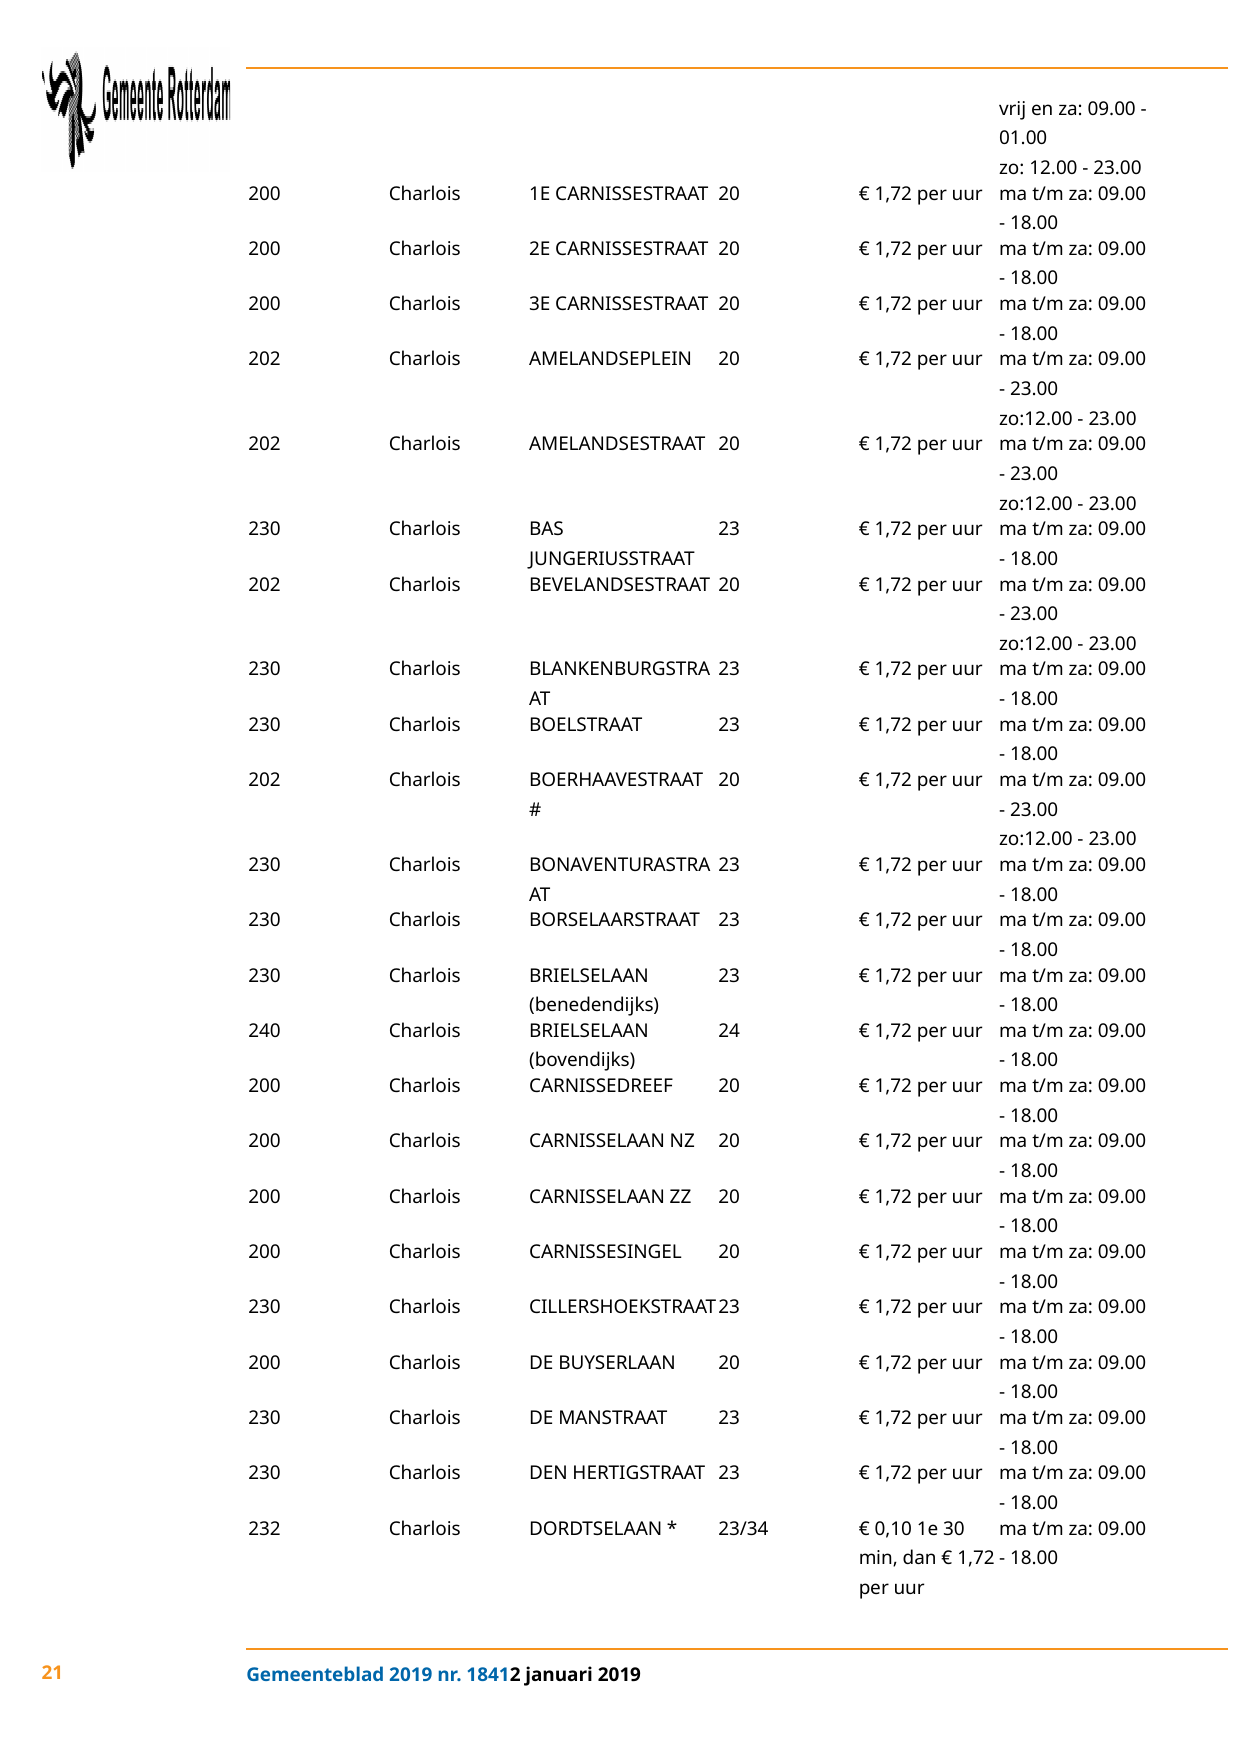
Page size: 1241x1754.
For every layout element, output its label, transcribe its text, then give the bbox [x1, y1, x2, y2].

table_cell Charlois [389, 1460, 529, 1515]
table_cell BOERHAAVESTRAAT # [529, 766, 718, 851]
table_cell 20 [718, 1073, 858, 1128]
table_cell DE BUYSERLAAN [529, 1349, 718, 1404]
table_cell [718, 95, 858, 180]
table_cell 23 [718, 851, 858, 906]
table_cell Charlois [389, 1183, 529, 1238]
table_cell Charlois [389, 1128, 529, 1183]
table_cell Charlois [389, 431, 529, 515]
table_cell ma t/m za: 09.00 - 18.00 [999, 1349, 1152, 1404]
table_cell 20 [718, 1238, 858, 1294]
table_cell AMELANDSESTRAAT [529, 431, 718, 515]
table_cell ma t/m za: 09.00 - 18.00 [999, 180, 1152, 235]
table_cell BEVELANDSESTRAAT [529, 571, 718, 656]
table_cell 3E CARNISSESTRAAT [529, 290, 718, 346]
table_cell 20 [718, 180, 858, 235]
table_cell ma t/m za: 09.00 - 23.00 zo:12.00 - 23.00 [999, 346, 1152, 431]
table_cell Charlois [389, 1017, 529, 1072]
table_cell € 1,72 per uur [859, 1404, 999, 1459]
table_cell Charlois [389, 906, 529, 962]
table_cell Charlois [389, 851, 529, 906]
table_cell ma t/m za: 09.00 - 18.00 [999, 1404, 1152, 1459]
table_cell 20 [718, 346, 858, 431]
table_cell Charlois [389, 235, 529, 290]
table_cell 200 [248, 1238, 388, 1294]
table_cell Charlois [389, 962, 529, 1017]
table_cell 230 [248, 1294, 388, 1349]
picture [41, 47, 231, 172]
table_cell Charlois [389, 180, 529, 235]
table_cell € 1,72 per uur [859, 851, 999, 906]
table_cell 200 [248, 180, 388, 235]
table_cell Charlois [389, 1294, 529, 1349]
table_cell ma t/m za: 09.00 - 18.00 [999, 1128, 1152, 1183]
table_cell Charlois [389, 571, 529, 656]
table_cell ma t/m za: 09.00 - 23.00 zo:12.00 - 23.00 [999, 766, 1152, 851]
table_cell 230 [248, 711, 388, 766]
table_cell 202 [248, 346, 388, 431]
table_cell Charlois [389, 1515, 529, 1600]
table_cell Charlois [389, 656, 529, 711]
table_cell 20 [718, 1183, 858, 1238]
table_cell ma t/m za: 09.00 - 18.00 [999, 656, 1152, 711]
table_cell 20 [718, 290, 858, 346]
table_cell € 1,72 per uur [859, 1294, 999, 1349]
table_cell € 1,72 per uur [859, 431, 999, 515]
table_cell € 1,72 per uur [859, 906, 999, 962]
table_cell Charlois [389, 290, 529, 346]
table_cell € 1,72 per uur [859, 346, 999, 431]
table_cell 200 [248, 235, 388, 290]
table_cell 23 [718, 515, 858, 571]
table_cell € 1,72 per uur [859, 1128, 999, 1183]
table_cell ma t/m za: 09.00 - 18.00 [999, 906, 1152, 962]
table_cell 202 [248, 571, 388, 656]
table_cell 230 [248, 962, 388, 1017]
table_cell ma t/m za: 09.00 - 23.00 zo:12.00 - 23.00 [999, 431, 1152, 515]
table_cell € 1,72 per uur [859, 180, 999, 235]
table_cell 20 [718, 235, 858, 290]
table_cell € 1,72 per uur [859, 1349, 999, 1404]
table_cell ma t/m za: 09.00 - 18.00 [999, 711, 1152, 766]
table_cell 200 [248, 290, 388, 346]
table_cell ma t/m za: 09.00 - 23.00 zo:12.00 - 23.00 [999, 571, 1152, 656]
table_cell BONAVENTURASTRAAT [529, 851, 718, 906]
table_cell Charlois [389, 1404, 529, 1459]
table_cell ma t/m za: 09.00 - 18.00 [999, 1515, 1152, 1600]
table_cell CARNISSESINGEL [529, 1238, 718, 1294]
table_cell ma t/m za: 09.00 - 18.00 [999, 1238, 1152, 1294]
table_cell DEN HERTIGSTRAAT [529, 1460, 718, 1515]
table_cell [389, 95, 529, 180]
table_cell BORSELAARSTRAAT [529, 906, 718, 962]
table_cell € 1,72 per uur [859, 235, 999, 290]
table_cell 24 [718, 1017, 858, 1072]
table_cell AMELANDSEPLEIN [529, 346, 718, 431]
table_cell € 1,72 per uur [859, 515, 999, 571]
table_cell € 1,72 per uur [859, 1238, 999, 1294]
table_cell DE MANSTRAAT [529, 1404, 718, 1459]
table_cell [859, 95, 999, 180]
table_cell ma t/m za: 09.00 - 18.00 [999, 1017, 1152, 1072]
table_cell CARNISSEDREEF [529, 1073, 718, 1128]
table_cell € 1,72 per uur [859, 1073, 999, 1128]
table_cell Charlois [389, 515, 529, 571]
table_cell CARNISSELAAN NZ [529, 1128, 718, 1183]
table_cell 200 [248, 1128, 388, 1183]
table_cell ma t/m za: 09.00 - 18.00 [999, 515, 1152, 571]
table_cell DORDTSELAAN * [529, 1515, 718, 1600]
table_cell 230 [248, 906, 388, 962]
table_cell ma t/m za: 09.00 - 18.00 [999, 1183, 1152, 1238]
table_cell Charlois [389, 766, 529, 851]
table_cell 20 [718, 766, 858, 851]
table_cell 230 [248, 515, 388, 571]
table_cell 202 [248, 431, 388, 515]
table_cell ma t/m za: 09.00 - 18.00 [999, 290, 1152, 346]
table_cell [248, 95, 388, 180]
table_cell 1E CARNISSESTRAAT [529, 180, 718, 235]
table_cell € 1,72 per uur [859, 962, 999, 1017]
table_cell BOELSTRAAT [529, 711, 718, 766]
table_cell 202 [248, 766, 388, 851]
table_cell € 1,72 per uur [859, 656, 999, 711]
table_cell ma t/m za: 09.00 - 18.00 [999, 235, 1152, 290]
table_cell Charlois [389, 711, 529, 766]
table_cell ma t/m za: 09.00 - 18.00 [999, 1294, 1152, 1349]
table_cell BAS JUNGERIUSSTRAAT [529, 515, 718, 571]
table_cell 23 [718, 962, 858, 1017]
table_cell Charlois [389, 1349, 529, 1404]
table_cell BRIELSELAAN (bovendijks) [529, 1017, 718, 1072]
table_cell 200 [248, 1183, 388, 1238]
table_cell ma t/m za: 09.00 - 18.00 [999, 1073, 1152, 1128]
table_cell 200 [248, 1073, 388, 1128]
table_cell Charlois [389, 1238, 529, 1294]
table_cell € 1,72 per uur [859, 1183, 999, 1238]
table_cell 23/34 [718, 1515, 858, 1600]
table_cell € 1,72 per uur [859, 766, 999, 851]
table_cell 23 [718, 906, 858, 962]
table_cell 23 [718, 656, 858, 711]
table_cell € 1,72 per uur [859, 711, 999, 766]
table_cell Charlois [389, 346, 529, 431]
table_cell € 1,72 per uur [859, 290, 999, 346]
table_cell CARNISSELAAN ZZ [529, 1183, 718, 1238]
table_cell 230 [248, 1404, 388, 1459]
table_cell BLANKENBURGSTRAAT [529, 656, 718, 711]
table_cell [529, 95, 718, 180]
table_cell 23 [718, 1294, 858, 1349]
table_cell 20 [718, 571, 858, 656]
table_cell 230 [248, 851, 388, 906]
table_cell ma t/m za: 09.00 - 18.00 [999, 962, 1152, 1017]
table_cell 20 [718, 1128, 858, 1183]
table_cell 230 [248, 656, 388, 711]
table_cell 20 [718, 431, 858, 515]
table_cell Charlois [389, 1073, 529, 1128]
table_cell € 1,72 per uur [859, 1460, 999, 1515]
table_cell 23 [718, 1460, 858, 1515]
table_cell 240 [248, 1017, 388, 1072]
table_cell CILLERSHOEKSTRAAT [529, 1294, 718, 1349]
table_cell vrij en za: 09.00 - 01.00 zo: 12.00 - 23.00 [999, 95, 1152, 180]
table_cell BRIELSELAAN (benedendijks) [529, 962, 718, 1017]
table_cell € 0,10 1e 30 min, dan € 1,72 per uur [859, 1515, 999, 1600]
table_cell 20 [718, 1349, 858, 1404]
table_cell € 1,72 per uur [859, 1017, 999, 1072]
table_cell ma t/m za: 09.00 - 18.00 [999, 1460, 1152, 1515]
table_cell 200 [248, 1349, 388, 1404]
table_cell ma t/m za: 09.00 - 18.00 [999, 851, 1152, 906]
table_cell 230 [248, 1460, 388, 1515]
table_cell 232 [248, 1515, 388, 1600]
table_cell € 1,72 per uur [859, 571, 999, 656]
table_cell 23 [718, 711, 858, 766]
table_cell 2E CARNISSESTRAAT [529, 235, 718, 290]
table_cell 23 [718, 1404, 858, 1459]
